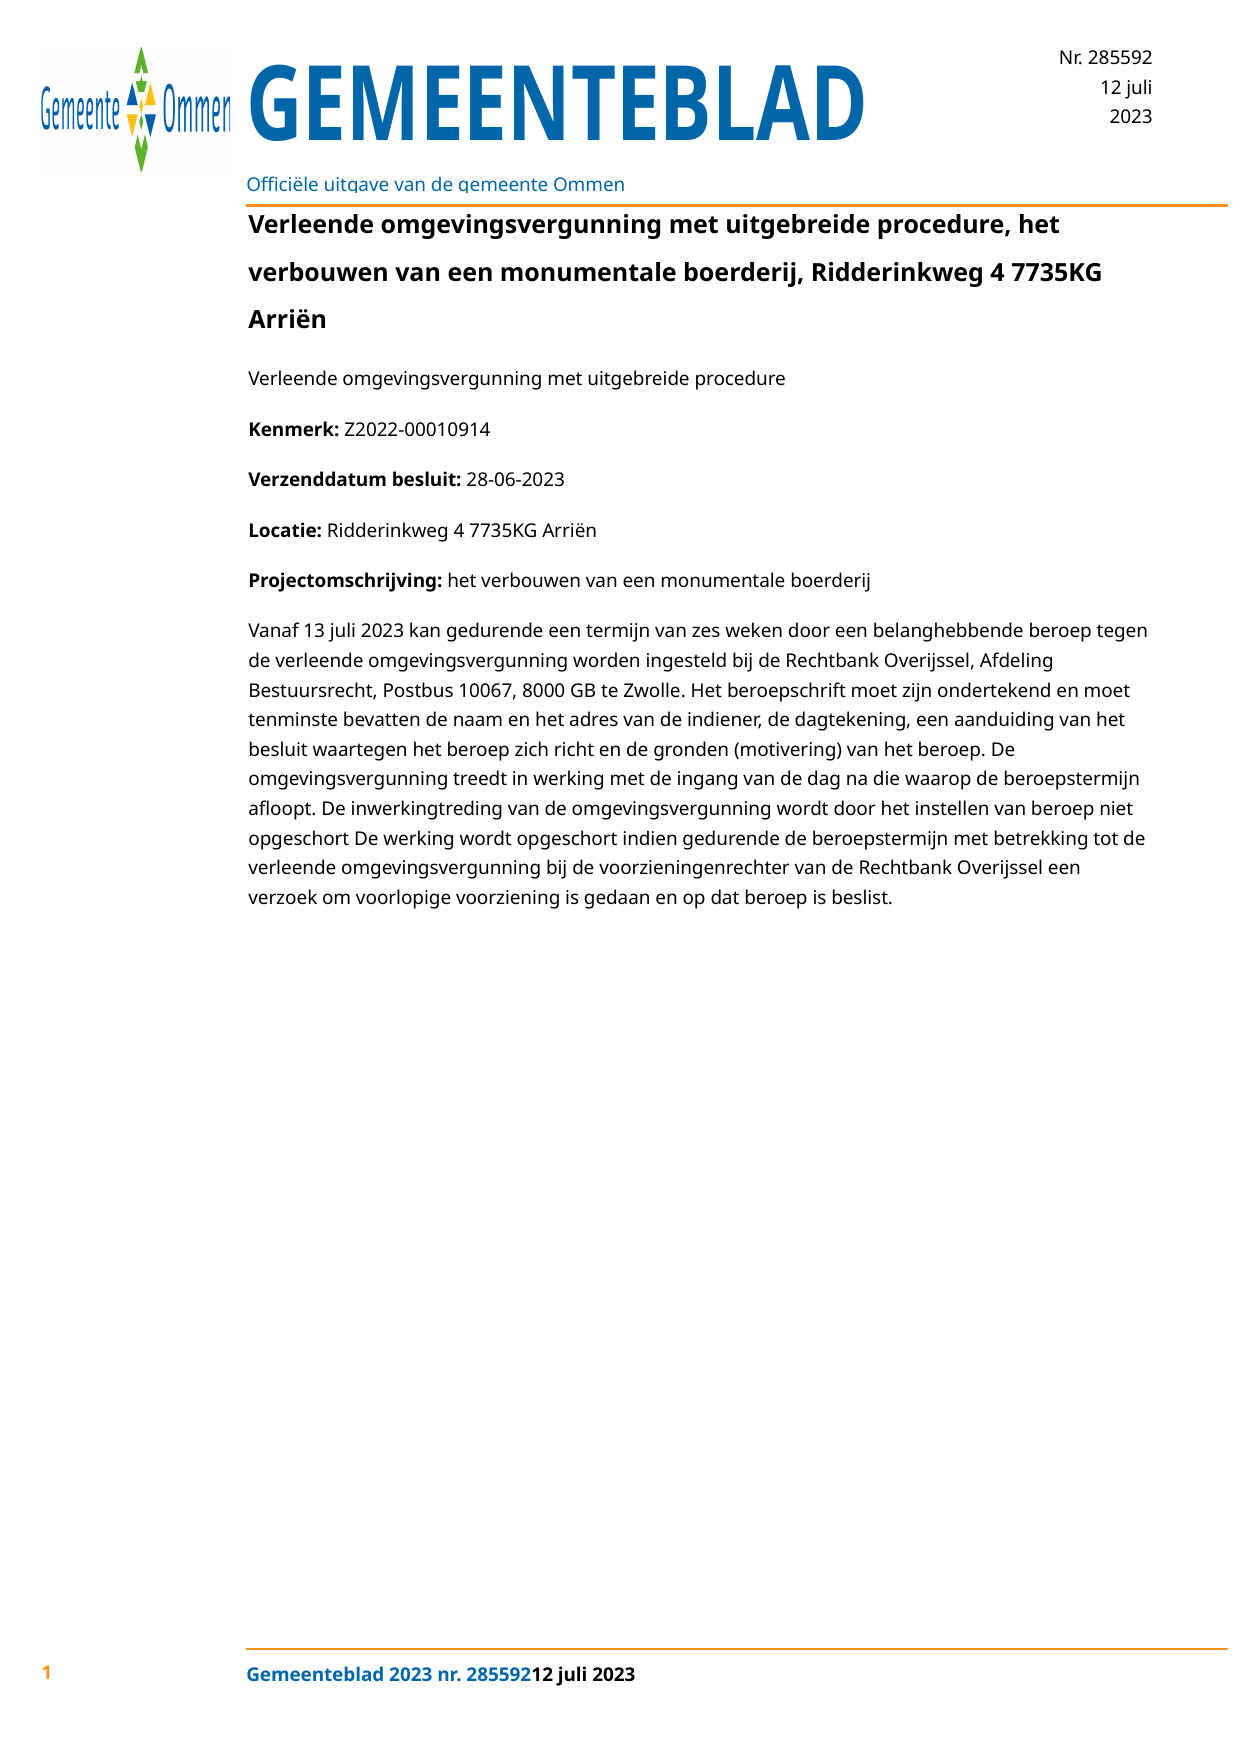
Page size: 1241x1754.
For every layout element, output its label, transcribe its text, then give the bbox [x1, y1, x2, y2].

picture [41, 47, 231, 172]
text Verleende omgevingsvergunning met uitgebreide procedure [248, 366, 1152, 391]
text Vanaf 13 juli 2023 kan gedurende een termijn van zes weken door een belanghebbende beroep tegen de verleende omgevingsvergunning worden ingesteld bij de Rechtbank Overijssel, Afdeling Bestuursrecht, Postbus 10067, 8000 GB te Zwolle. Het beroepschrift moet zijn ondertekend en moet tenminste bevatten de naam en het adres van de indiener, de dagtekening, een aanduiding van het besluit waartegen het beroep zich richt en de gronden (motivering) van het beroep. De omgevingsvergunning treedt in werking met de ingang van de dag na die waarop de beroepstermijn afloopt. De inwerkingtreding van de omgevingsvergunning wordt door het instellen van beroep niet opgeschort De werking wordt opgeschort indien gedurende de beroepstermijn met betrekking tot de verleende omgevingsvergunning bij de voorzieningenrechter van de Rechtbank Overijssel een verzoek om voorlopige voorziening is gedaan en op dat beroep is beslist. [248, 618, 1152, 909]
text Verleende omgevingsvergunning met uitgebreide procedure, het verbouwen van een monumentale boerderij, Ridderinkweg 4 7735KG Arriën [248, 207, 1152, 336]
text Projectomschrijving: het verbouwen van een monumentale boerderij [248, 567, 1152, 593]
text Verzenddatum besluit: 28-06-2023 [248, 466, 1152, 492]
text Kenmerk: Z2022-00010914 [248, 416, 1152, 442]
text Locatie: Ridderinkweg 4 7735KG Arriën [248, 517, 1152, 542]
